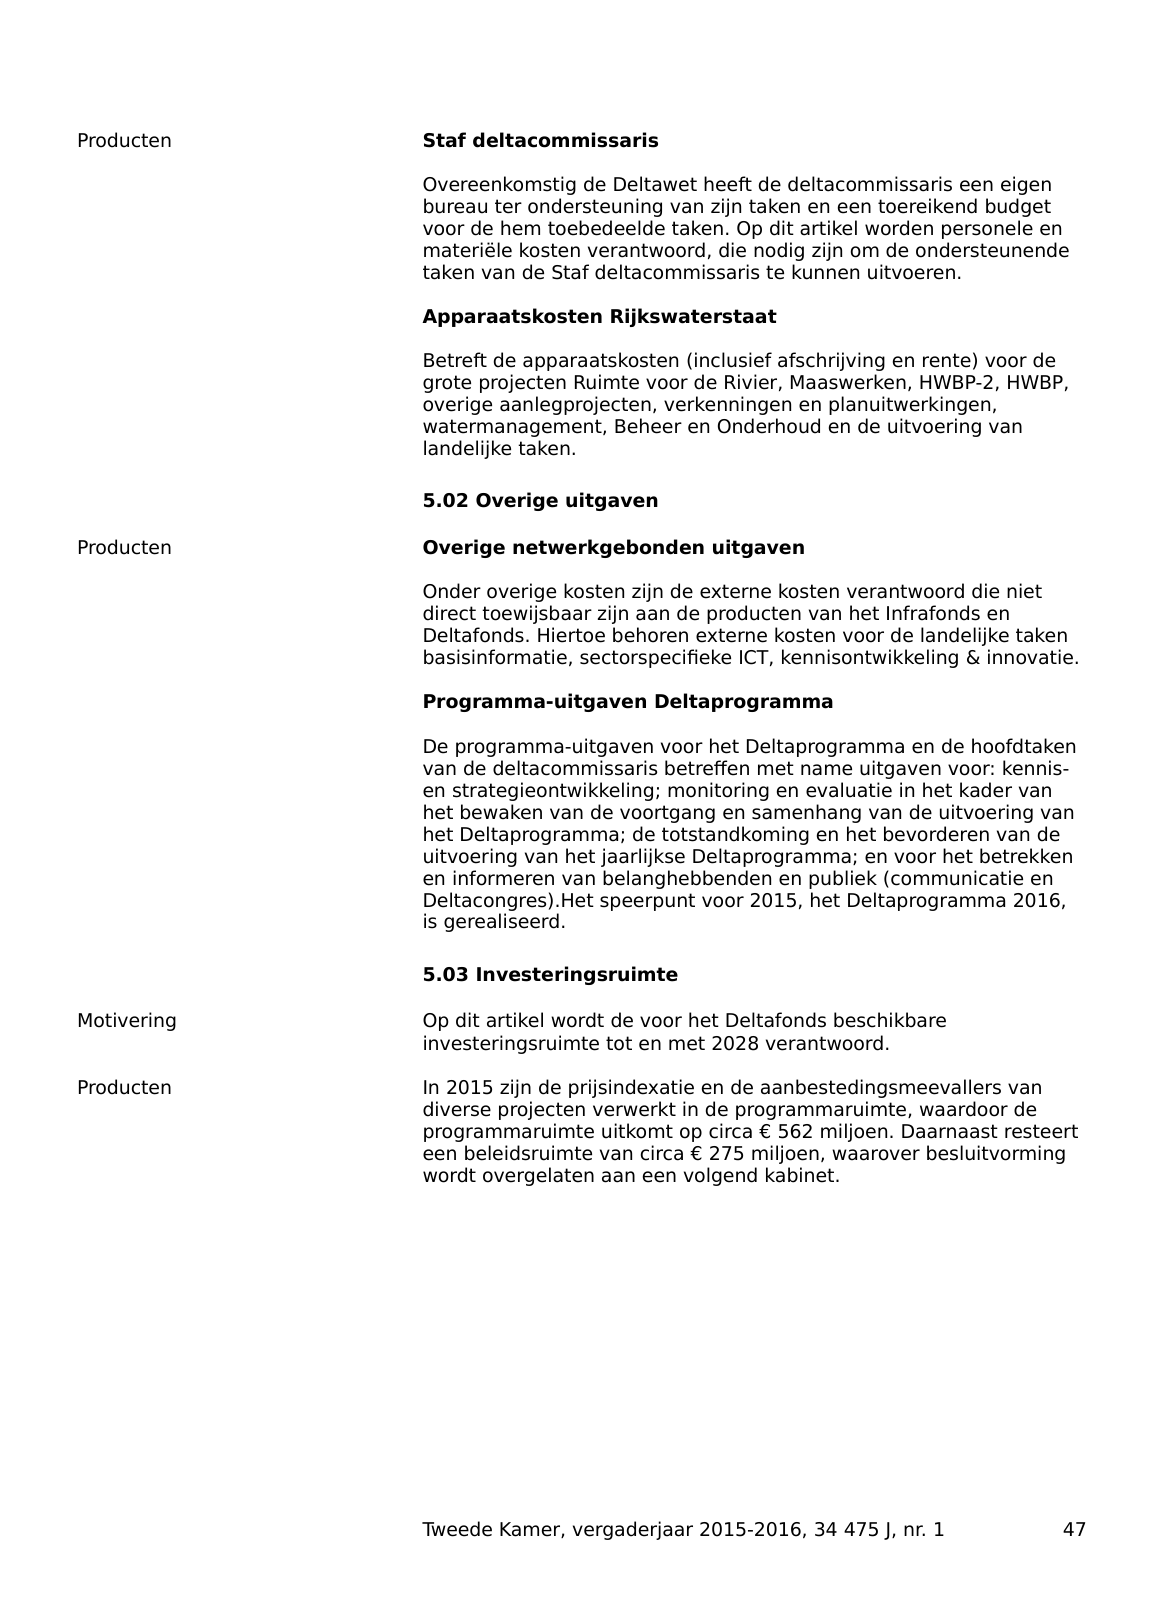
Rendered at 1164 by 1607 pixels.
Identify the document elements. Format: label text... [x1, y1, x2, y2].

subtitle [77, 152, 399, 160]
subtitle [77, 559, 399, 567]
text Onder overige kosten zijn de externe kosten verantwoord die niet direct toewijsbaar zijn aan de producten van het Infrafonds en Deltafonds. Hiertoe behoren externe kosten voor de landelijke taken basisinformatie, sectorspecifieke ICT, kennisontwikkeling & innovatie. [422, 581, 1087, 669]
subtitle 5.02 Overige uitgaven [422, 490, 1087, 512]
subtitle Apparaatskosten Rijkswaterstaat [422, 306, 1087, 328]
text Motivering [77, 1010, 399, 1032]
text Betreft de apparaatskosten (inclusief afschrijving en rente) voor de grote projecten Ruimte voor de Rivier, Maaswerken, HWBP-2, HWBP, overige aanlegprojecten, verkenningen en planuitwerkingen, watermanagement, Beheer en Onderhoud en de uitvoering van landelijke taken. [422, 350, 1087, 460]
text Producten [77, 1077, 399, 1098]
text Producten [77, 537, 399, 559]
text [77, 1032, 399, 1040]
text Producten [77, 130, 399, 152]
text Op dit artikel wordt de voor het Deltafonds beschikbare investeringsruimte tot en met 2028 verantwoord. [422, 1010, 1087, 1054]
text Overeenkomstig de Deltawet heeft de deltacommissaris een eigen bureau ter ondersteuning van zijn taken en een toereikend budget voor de hem toebedeelde taken. Op dit artikel worden personele en materiële kosten verantwoord, die nodig zijn om de ondersteunende taken van de Staf deltacommissaris te kunnen uitvoeren. [422, 174, 1087, 284]
text De programma-uitgaven voor het Deltaprogramma en de hoofdtaken van de deltacommissaris betreffen met name uitgaven voor: kennis- en strategieontwikkeling; monitoring en evaluatie in het kader van het bewaken van de voortgang en samenhang van de uitvoering van het Deltaprogramma; de totstandkoming en het bevorderen van de uitvoering van het jaarlijkse Deltaprogramma; en voor het betrekken en informeren van belanghebbenden en publiek (communicatie en Deltacongres).Het speerpunt voor 2015, het Deltaprogramma 2016, is gerealiseerd. [422, 736, 1087, 933]
subtitle Staf deltacommissaris [422, 130, 1087, 152]
subtitle 5.03 Investeringsruimte [422, 963, 1087, 985]
subtitle Overige netwerkgebonden uitgaven [422, 537, 1087, 559]
subtitle Programma-uitgaven Deltaprogramma [422, 691, 1087, 713]
text In 2015 zijn de prijsindexatie en de aanbestedingsmeevallers van diverse projecten verwerkt in de programmaruimte, waardoor de programmaruimte uitkomt op circa € 562 miljoen. Daarnaast resteert een beleidsruimte van circa € 275 miljoen, waarover besluitvorming wordt overgelaten aan een volgend kabinet. [422, 1077, 1087, 1186]
